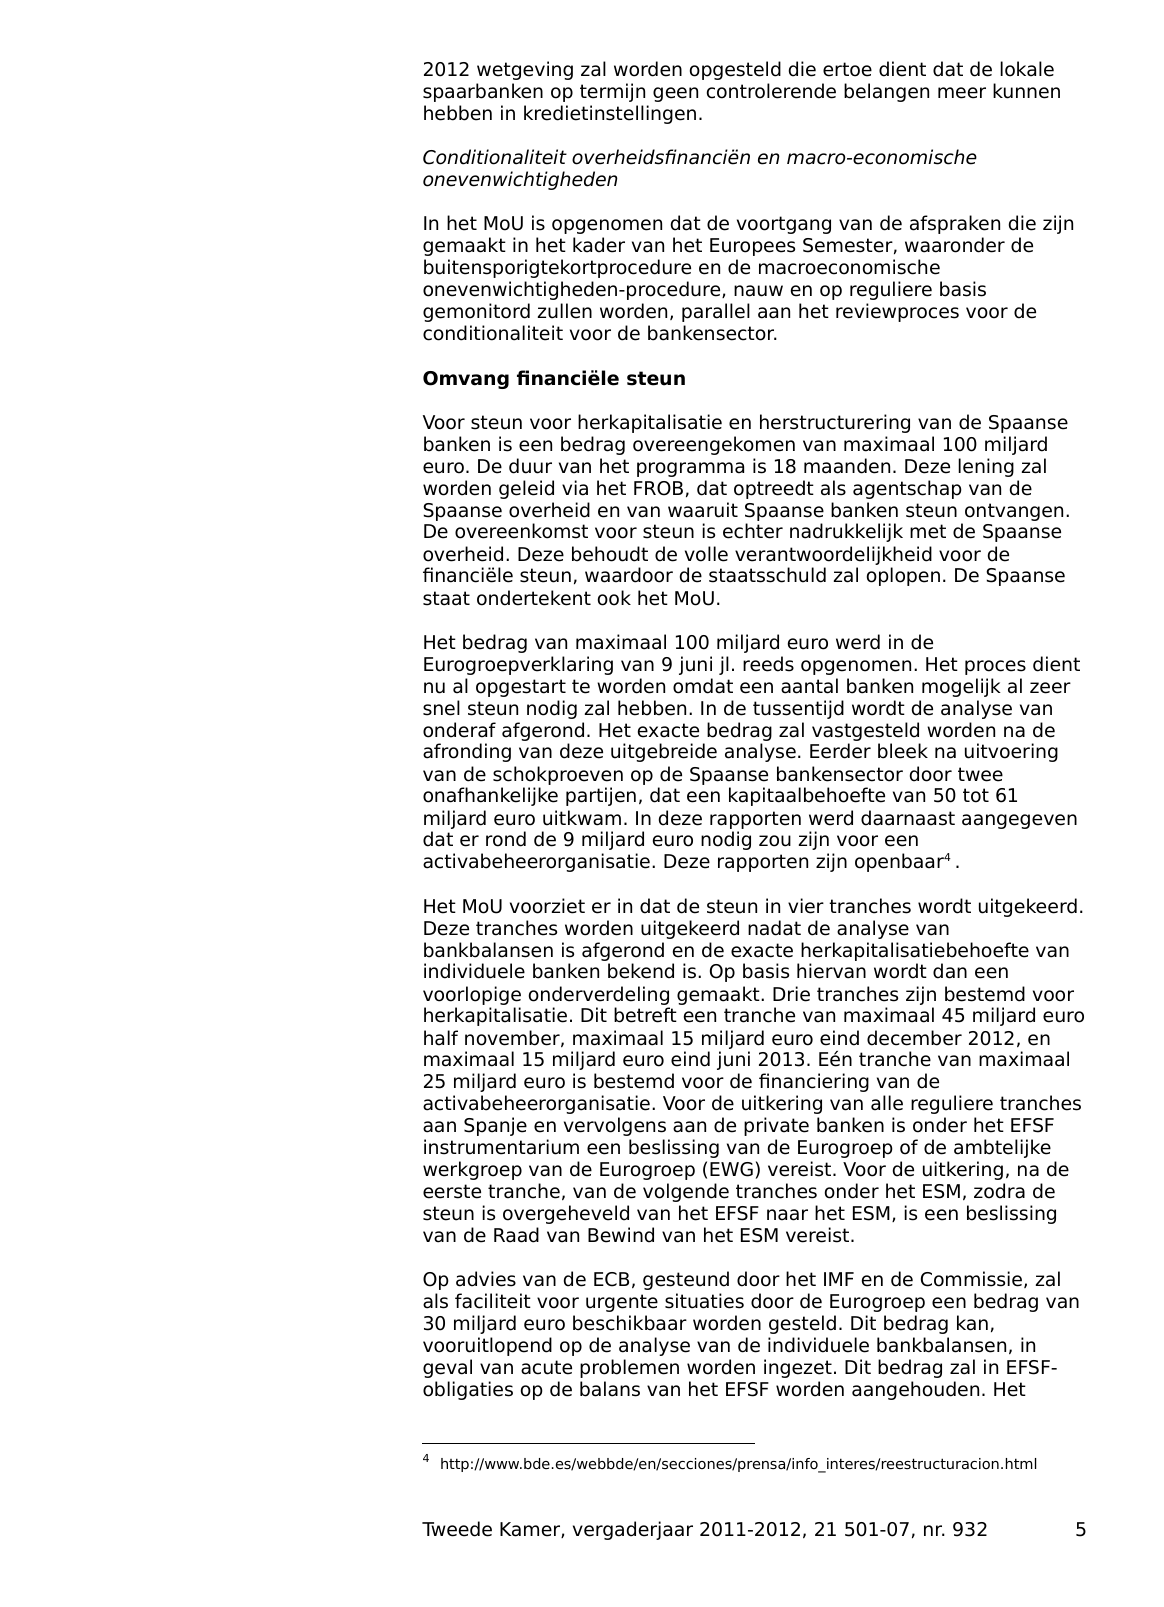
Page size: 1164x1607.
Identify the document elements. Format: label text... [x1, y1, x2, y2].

subtitle Conditionaliteit overheidsfinanciën en macro-economische onevenwichtigheden [422, 147, 1087, 191]
text Op advies van de ECB, gesteund door het IMF en de Commissie, zal als faciliteit voor urgente situaties door de Eurogroep een bedrag van 30 miljard euro beschikbaar worden gesteld. Dit bedrag kan, vooruitlopend op de analyse van de individuele bankbalansen, in geval van acute problemen worden ingezet. Dit bedrag zal in EFSF-obligaties op de balans van het EFSF worden aangehouden. Het [422, 1269, 1087, 1401]
text In het MoU is opgenomen dat de voortgang van de afspraken die zijn gemaakt in het kader van het Europees Semester, waaronder de buitensporigtekortprocedure en de macroeconomische onevenwichtigheden-procedure, nauw en op reguliere basis gemonitord zullen worden, parallel aan het reviewproces voor de conditionaliteit voor de bankensector. [422, 213, 1087, 345]
text 2012 wetgeving zal worden opgesteld die ertoe dient dat de lokale spaarbanken op termijn geen controlerende belangen meer kunnen hebben in kredietinstellingen. [422, 59, 1087, 125]
text Het bedrag van maximaal 100 miljard euro werd in de Eurogroepverklaring van 9 juni jl. reeds opgenomen. Het proces dient nu al opgestart te worden omdat een aantal banken mogelijk al zeer snel steun nodig zal hebben. In de tussentijd wordt de analyse van onderaf afgerond. Het exacte bedrag zal vastgesteld worden na de afronding van deze uitgebreide analyse. Eerder bleek na uitvoering van de schokproeven op de Spaanse bankensector door twee onafhankelijke partijen, dat een kapitaalbehoefte van 50 tot 61 miljard euro uitkwam. In deze rapporten werd daarnaast aangegeven dat er rond de 9 miljard euro nodig zou zijn voor een activabeheerorganisatie. Deze rapporten zijn openbaar. [422, 632, 1087, 873]
subtitle Omvang financiële steun [422, 367, 1087, 389]
text Voor steun voor herkapitalisatie en herstructurering van de Spaanse banken is een bedrag overeengekomen van maximaal 100 miljard euro. De duur van het programma is 18 maanden. Deze lening zal worden geleid via het FROB, dat optreedt als agentschap van de Spaanse overheid en van waaruit Spaanse banken steun ontvangen. De overeenkomst voor steun is echter nadrukkelijk met de Spaanse overheid. Deze behoudt de volle verantwoordelijkheid voor de financiële steun, waardoor de staatsschuld zal oplopen. De Spaanse staat ondertekent ook het MoU. [422, 412, 1087, 609]
text http://www.bde.es/webbde/en/secciones/prensa/info_interes/reestructuracion.html [422, 1452, 1087, 1474]
text Het MoU voorziet er in dat de steun in vier tranches wordt uitgekeerd. Deze tranches worden uitgekeerd nadat de analyse van bankbalansen is afgerond en de exacte herkapitalisatiebehoefte van individuele banken bekend is. Op basis hiervan wordt dan een voorlopige onderverdeling gemaakt. Drie tranches zijn bestemd voor herkapitalisatie. Dit betreft een tranche van maximaal 45 miljard euro half november, maximaal 15 miljard euro eind december 2012, en maximaal 15 miljard euro eind juni 2013. Eén tranche van maximaal 25 miljard euro is bestemd voor de financiering van de activabeheerorganisatie. Voor de uitkering van alle reguliere tranches aan Spanje en vervolgens aan de private banken is onder het EFSF instrumentarium een beslissing van de Eurogroep of de ambtelijke werkgroep van de Eurogroep (EWG) vereist. Voor de uitkering, na de eerste tranche, van de volgende tranches onder het ESM, zodra de steun is overgeheveld van het EFSF naar het ESM, is een beslissing van de Raad van Bewind van het ESM vereist. [422, 896, 1087, 1247]
